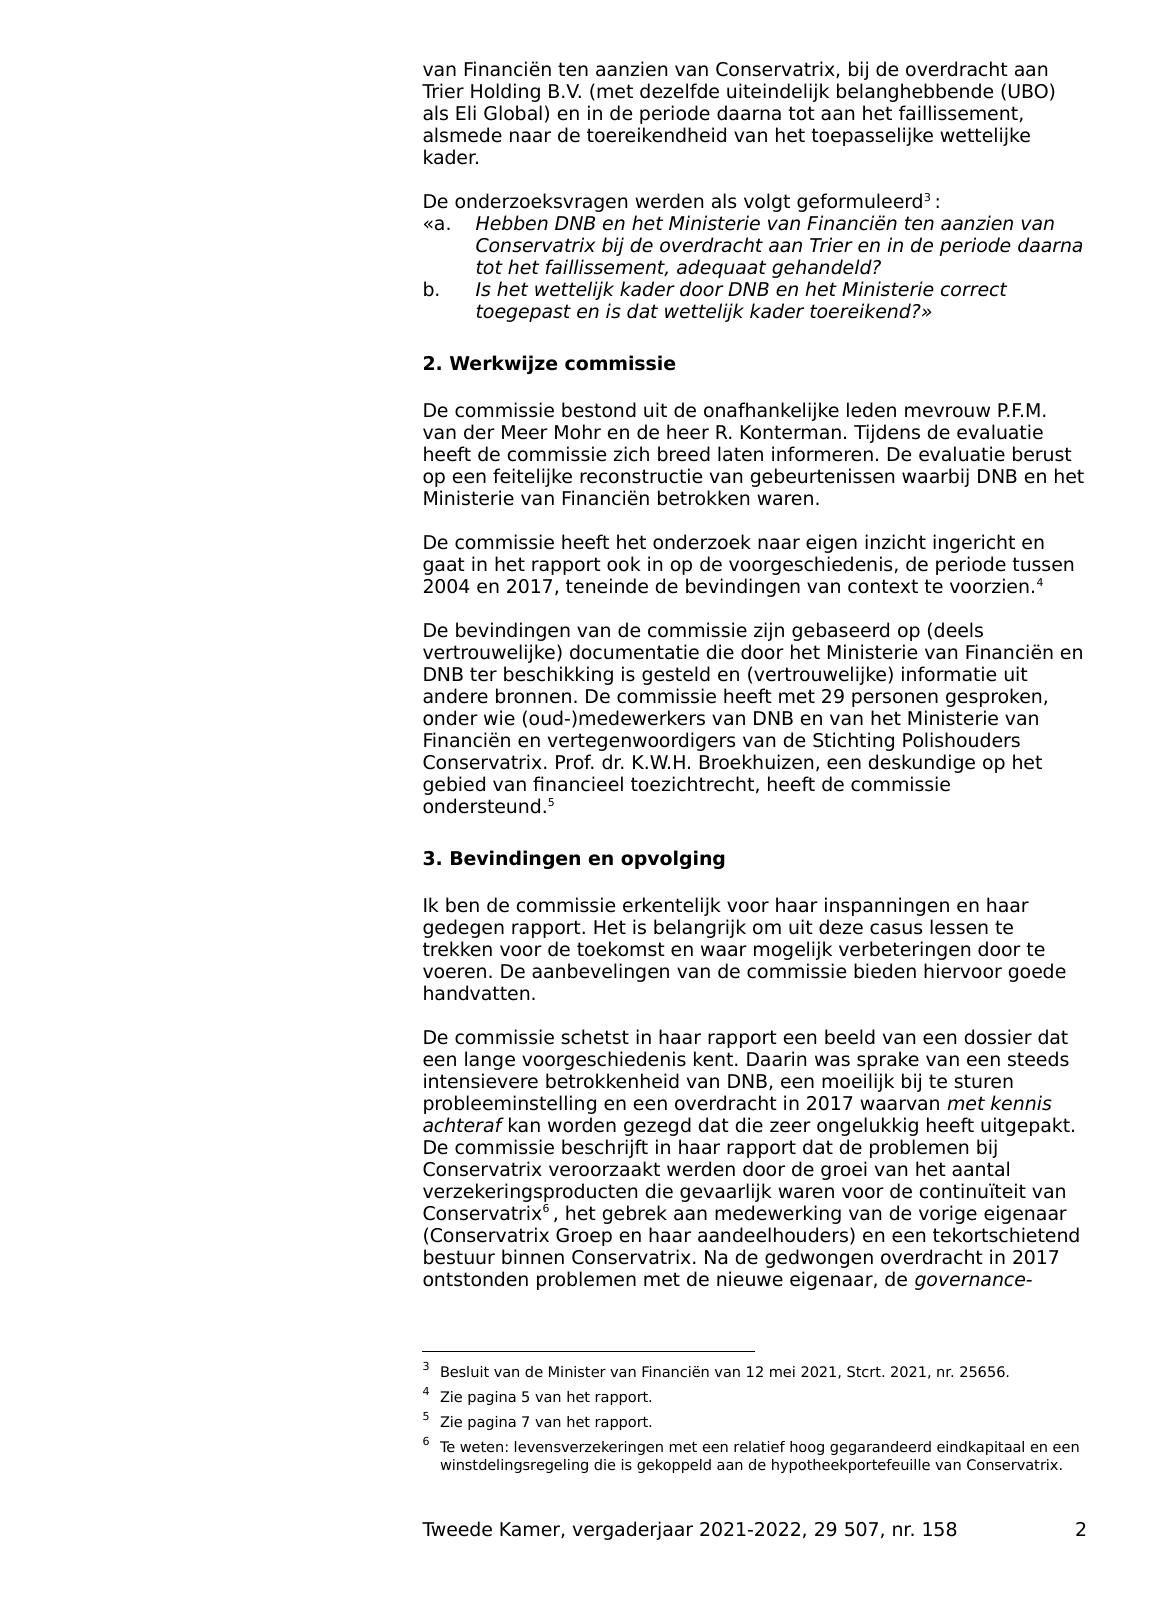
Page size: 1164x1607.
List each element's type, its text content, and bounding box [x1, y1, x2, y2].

text De commissie schetst in haar rapport een beeld van een dossier dat een lange voorgeschiedenis kent. Daarin was sprake van een steeds intensievere betrokkenheid van DNB, een moeilijk bij te sturen probleeminstelling en een overdracht in 2017 waarvan met kennis achteraf kan worden gezegd dat die zeer ongelukkig heeft uitgepakt. De commissie beschrijft in haar rapport dat de problemen bij Conservatrix veroorzaakt werden door de groei van het aantal verzekeringsproducten die gevaarlijk waren voor de continuïteit van Conservatrix, het gebrek aan medewerking van de vorige eigenaar (Conservatrix Groep en haar aandeelhouders) en een tekortschietend bestuur binnen Conservatrix. Na de gedwongen overdracht in 2017 ontstonden problemen met de nieuwe eigenaar, de governance- [422, 1027, 1087, 1291]
text De commissie bestond uit de onafhankelijke leden mevrouw P.F.M. van der Meer Mohr en de heer R. Konterman. Tijdens de evaluatie heeft de commissie zich breed laten informeren. De evaluatie berust op een feitelijke reconstructie van gebeurtenissen waarbij DNB en het Ministerie van Financiën betrokken waren. [422, 400, 1087, 510]
subtitle 3. Bevindingen en opvolging [422, 848, 1087, 870]
text Zie pagina 7 van het rapport. [422, 1410, 1087, 1432]
text Besluit van de Minister van Financiën van 12 mei 2021, Stcrt. 2021, nr. 25656. [422, 1360, 1087, 1382]
text b. Is het wettelijk kader door DNB en het Ministerie correct toegepast en is dat wettelijk kader toereikend?» [422, 279, 1087, 323]
text Te weten: levensverzekeringen met een relatief hoog gegarandeerd eindkapitaal en een winstdelingsregeling die is gekoppeld aan de hypotheekportefeuille van Conservatrix. [422, 1435, 1087, 1474]
text «a. Hebben DNB en het Ministerie van Financiën ten aanzien van Conservatrix bij de overdracht aan Trier en in de periode daarna tot het faillissement, adequaat gehandeld? [422, 213, 1087, 279]
text De bevindingen van de commissie zijn gebaseerd op (deels vertrouwelijke) documentatie die door het Ministerie van Financiën en DNB ter beschikking is gesteld en (vertrouwelijke) informatie uit andere bronnen. De commissie heeft met 29 personen gesproken, onder wie (oud-)medewerkers van DNB en van het Ministerie van Financiën en vertegenwoordigers van de Stichting Polishouders Conservatrix. Prof. dr. K.W.H. Broekhuizen, een deskundige op het gebied van financieel toezichtrecht, heeft de commissie ondersteund. [422, 620, 1087, 818]
subtitle 2. Werkwijze commissie [422, 353, 1087, 375]
text Ik ben de commissie erkentelijk voor haar inspanningen en haar gedegen rapport. Het is belangrijk om uit deze casus lessen te trekken voor de toekomst en waar mogelijk verbeteringen door te voeren. De aanbevelingen van de commissie bieden hiervoor goede handvatten. [422, 895, 1087, 1005]
text De commissie heeft het onderzoek naar eigen inzicht ingericht en gaat in het rapport ook in op de voorgeschiedenis, de periode tussen 2004 en 2017, teneinde de bevindingen van context te voorzien. [422, 532, 1087, 598]
text van Financiën ten aanzien van Conservatrix, bij de overdracht aan Trier Holding B.V. (met dezelfde uiteindelijk belanghebbende (UBO) als Eli Global) en in de periode daarna tot aan het faillissement, alsmede naar de toereikendheid van het toepasselijke wettelijke kader. [422, 59, 1087, 169]
text Zie pagina 5 van het rapport. [422, 1385, 1087, 1407]
text De onderzoeksvragen werden als volgt geformuleerd: [422, 191, 1087, 213]
